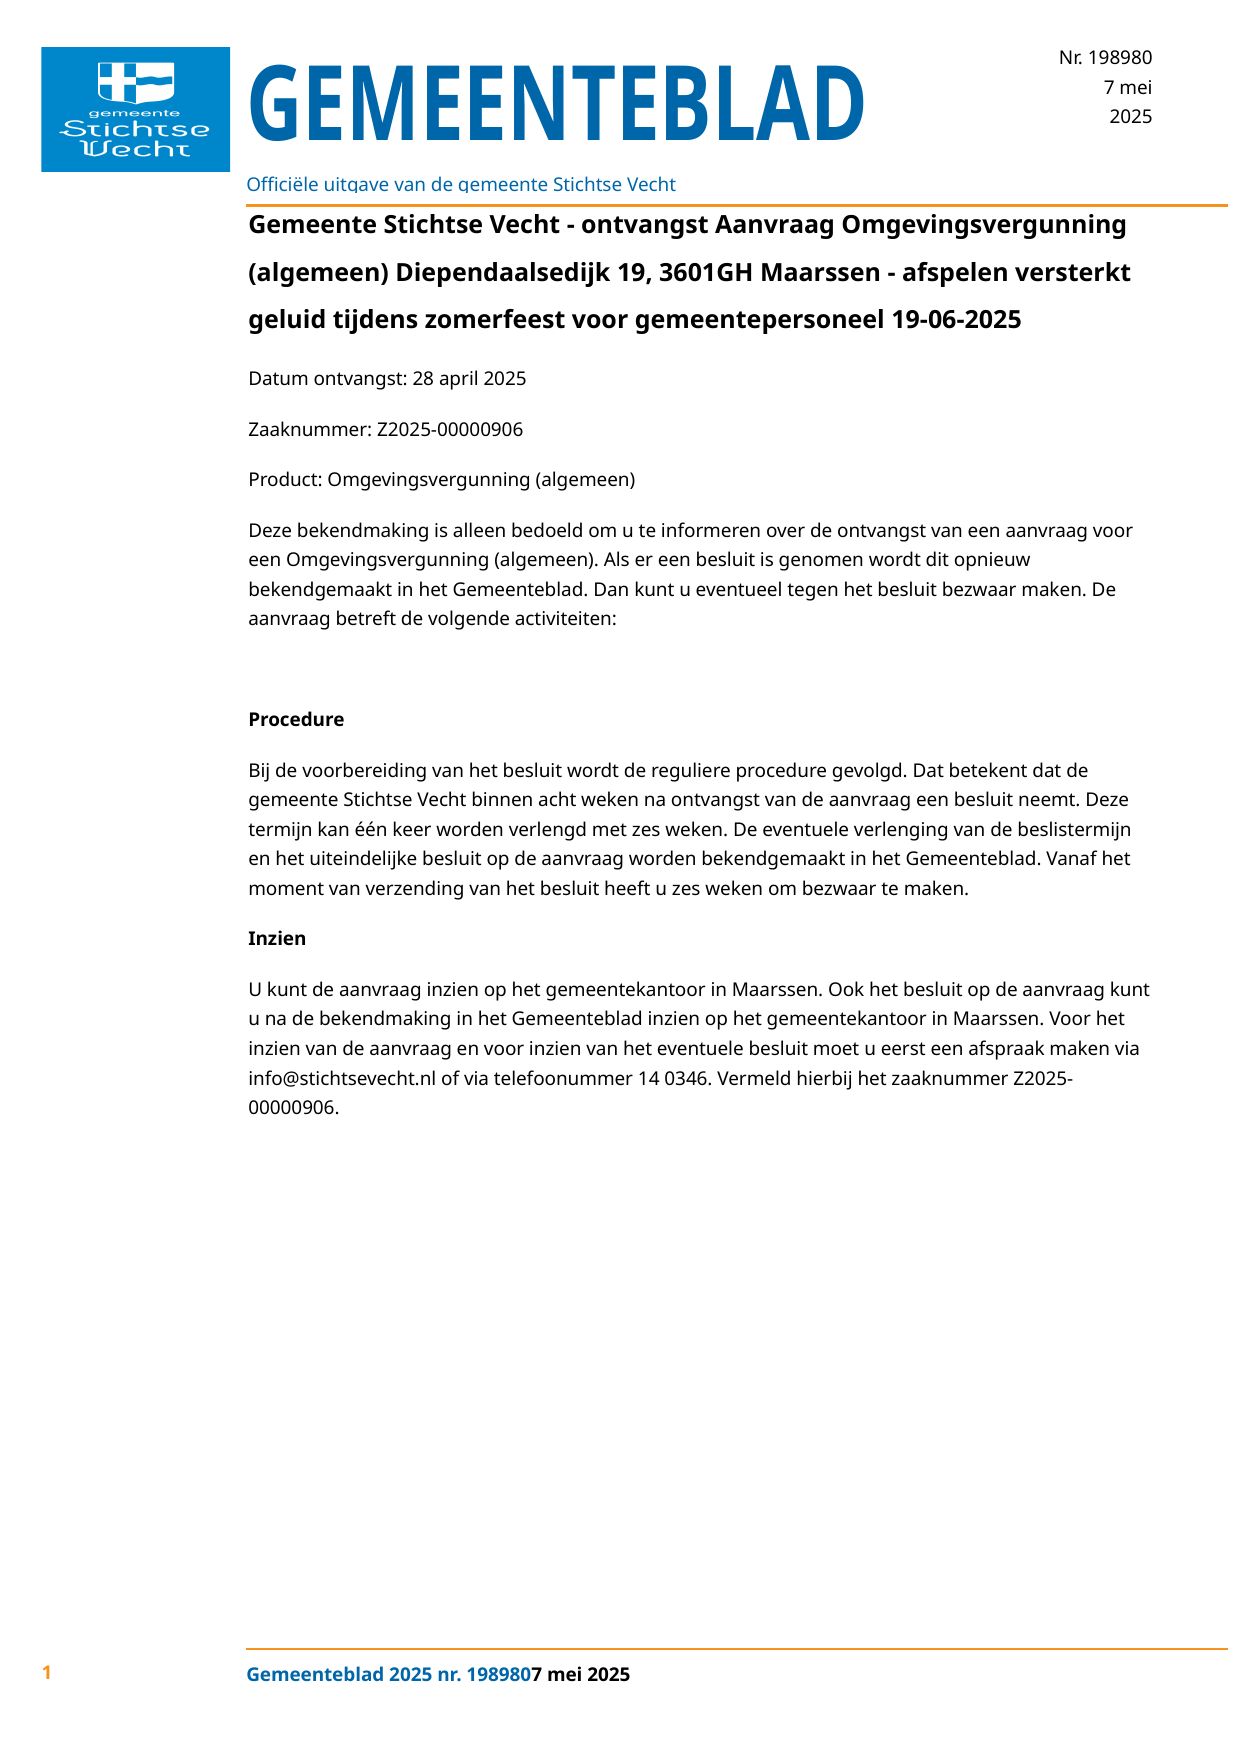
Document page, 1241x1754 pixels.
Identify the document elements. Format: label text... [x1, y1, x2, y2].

text Procedure [248, 706, 1152, 732]
text Zaaknummer: Z2025-00000906 [248, 416, 1152, 442]
text Inzien [248, 926, 1152, 951]
picture [99, 63, 135, 101]
text Datum ontvangst: 28 april 2025 [248, 366, 1152, 391]
text U kunt de aanvraag inzien op het gemeentekantoor in Maarssen. Ook het besluit op de aanvraag kunt u na de bekendmaking in het Gemeenteblad inzien op het gemeentekantoor in Maarssen. Voor het inzien van de aanvraag en voor inzien van het eventuele besluit moet u eerst een afspraak maken via info@stichtsevecht.nl of via telefoonummer 14 0346. Vermeld hierbij het zaaknummer Z2025-00000906. [248, 976, 1152, 1120]
text Bij de voorbereiding van het besluit wordt de reguliere procedure gevolgd. Dat betekent dat de gemeente Stichtse Vecht binnen acht weken na ontvangst van de aanvraag een besluit neemt. Deze termijn kan één keer worden verlengd met zes weken. De eventuele verlenging van de beslistermijn en het uiteindelijke besluit op de aanvraag worden bekendgemaakt in het Gemeenteblad. Vanaf het moment van verzending van het besluit heeft u zes weken om bezwaar te maken. [248, 757, 1152, 901]
text Product: Omgevingsvergunning (algemeen) [248, 466, 1152, 492]
text Deze bekendmaking is alleen bedoeld om u te informeren over de ontvangst van een aanvraag voor een Omgevingsvergunning (algemeen). Als er een besluit is genomen wordt dit opnieuw bekendgemaakt in het Gemeenteblad. Dan kunt u eventueel tegen het besluit bezwaar maken. De aanvraag betreft de volgende activiteiten: [248, 517, 1152, 631]
picture [137, 63, 174, 103]
text Gemeente Stichtse Vecht - ontvangst Aanvraag Omgevingsvergunning (algemeen) Diependaalsedijk 19, 3601GH Maarssen - afspelen versterkt geluid tijdens zomerfeest voor gemeentepersoneel 19-06-2025 [248, 207, 1152, 336]
